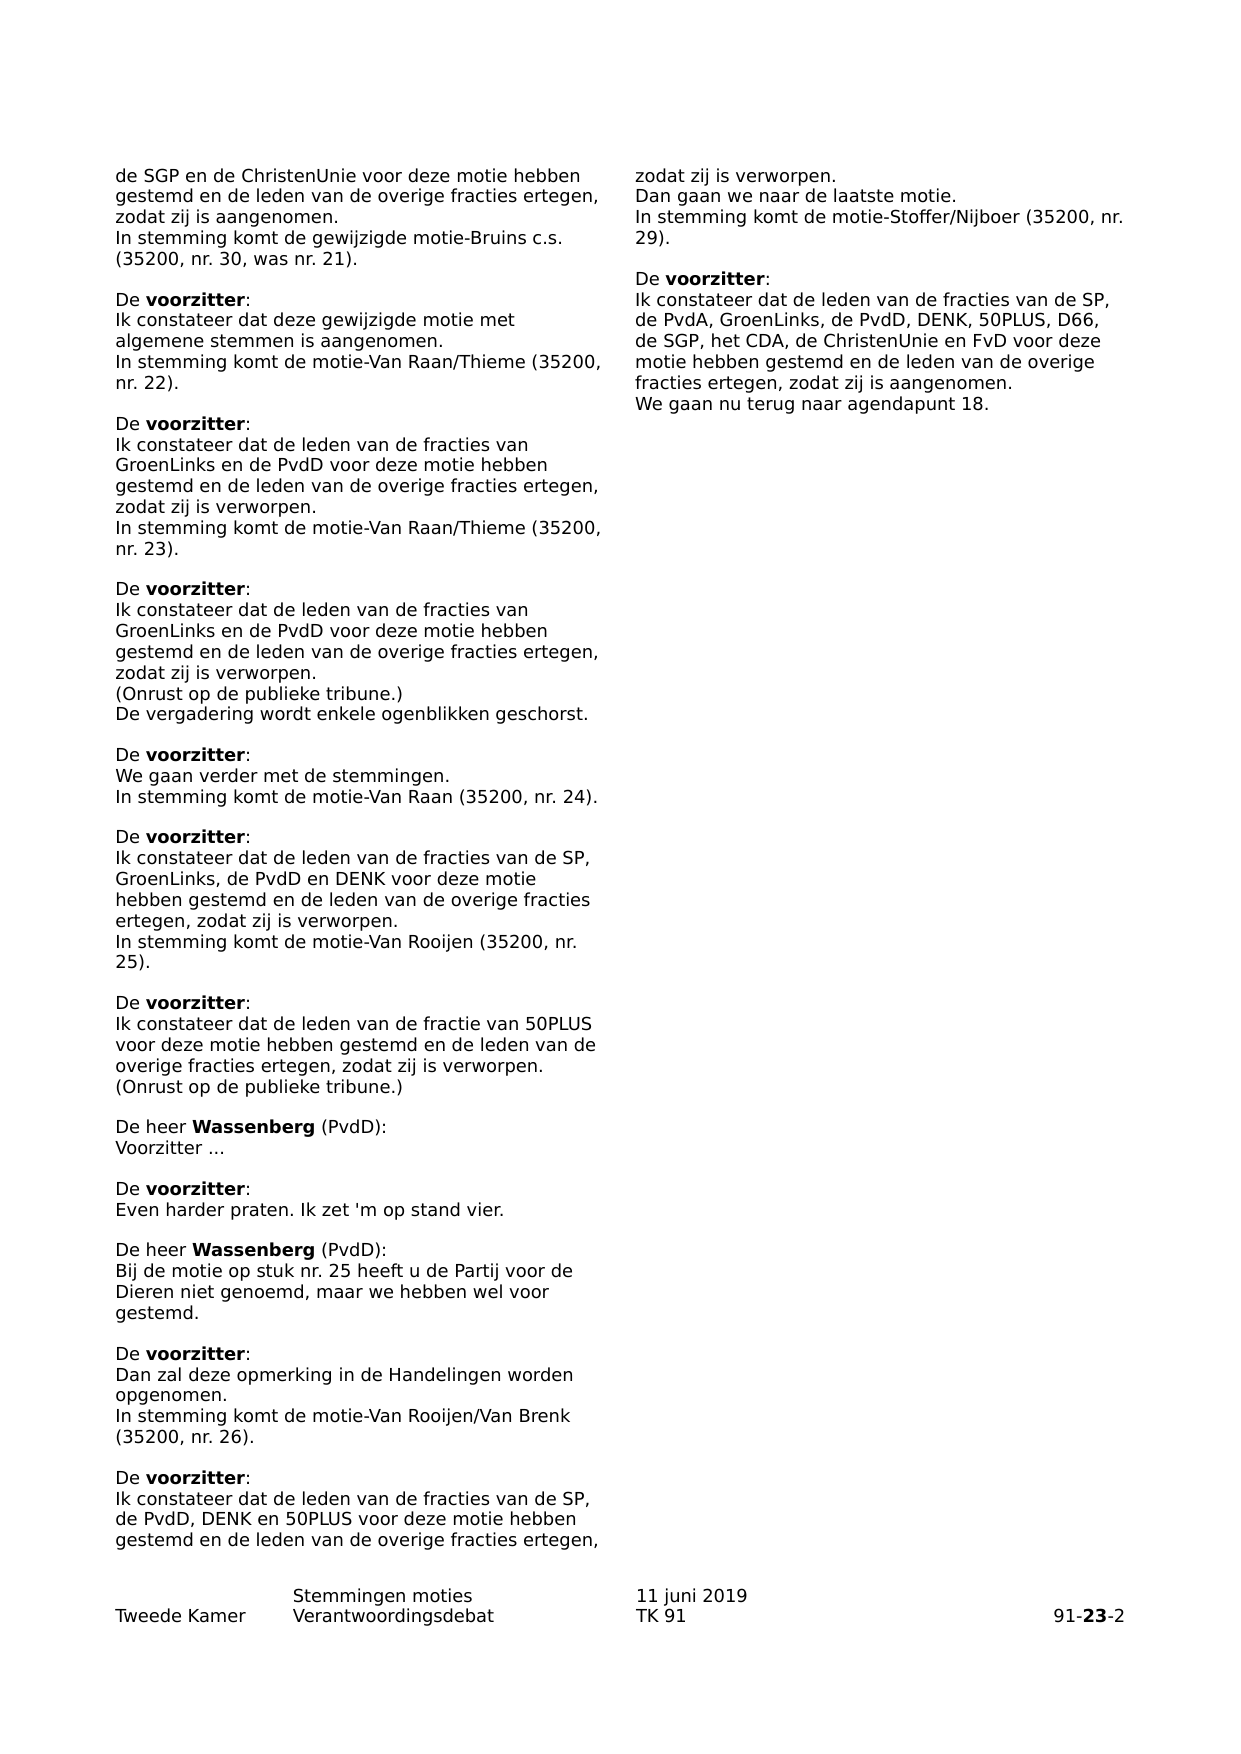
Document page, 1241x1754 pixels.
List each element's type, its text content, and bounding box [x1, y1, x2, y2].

text Ik constateer dat de leden van de fracties van de SP, GroenLinks, de PvdD en DENK voor deze motie hebben gestemd en de leden van de overige fracties ertegen, zodat zij is verworpen. [115, 848, 605, 931]
text De voorzitter: [115, 413, 605, 434]
text De heer Wassenberg (PvdD): [115, 1117, 605, 1138]
text Dan gaan we naar de laatste motie. [635, 186, 1125, 207]
text De voorzitter: [115, 1179, 605, 1199]
text We gaan verder met de stemmingen. [115, 766, 605, 787]
text Ik constateer dat de leden van de fracties van de SP, de PvdD, DENK en 50PLUS voor deze motie hebben gestemd en de leden van de overige fracties ertegen, [115, 1488, 605, 1551]
text In stemming komt de motie-Van Rooijen (35200, nr. 25). [115, 931, 605, 973]
text De voorzitter: [115, 993, 605, 1014]
text De vergadering wordt enkele ogenblikken geschorst. [115, 704, 605, 725]
text zodat zij is verworpen. [635, 165, 1125, 186]
text Ik constateer dat de leden van de fracties van de SP, de PvdA, GroenLinks, de PvdD, DENK, 50PLUS, D66, de SGP, het CDA, de ChristenUnie en FvD voor deze motie hebben gestemd en de leden van de overige fracties ertegen, zodat zij is aangenomen. [635, 289, 1125, 393]
text Ik constateer dat de leden van de fracties van GroenLinks en de PvdD voor deze motie hebben gestemd en de leden van de overige fracties ertegen, zodat zij is verworpen. [115, 600, 605, 683]
text In stemming komt de motie-Van Raan/Thieme (35200, nr. 23). [115, 518, 605, 559]
text In stemming komt de motie-Van Rooijen/Van Brenk (35200, nr. 26). [115, 1406, 605, 1448]
text Even harder praten. Ik zet 'm op stand vier. [115, 1199, 605, 1220]
text de SGP en de ChristenUnie voor deze motie hebben gestemd en de leden van de overige fracties ertegen, zodat zij is aangenomen. [115, 165, 605, 228]
text Dan zal deze opmerking in de Handelingen worden opgenomen. [115, 1364, 605, 1406]
text De heer Wassenberg (PvdD): [115, 1240, 605, 1261]
text In stemming komt de motie-Van Raan (35200, nr. 24). [115, 787, 605, 807]
text De voorzitter: [115, 1468, 605, 1488]
text De voorzitter: [115, 1343, 605, 1364]
text In stemming komt de motie-Stoffer/Nijboer (35200, nr. 29). [635, 207, 1125, 249]
text De voorzitter: [115, 745, 605, 766]
text De voorzitter: [115, 827, 605, 848]
text Voorzitter ... [115, 1138, 605, 1159]
text (Onrust op de publieke tribune.) [115, 683, 605, 704]
text De voorzitter: [635, 269, 1125, 289]
text De voorzitter: [115, 289, 605, 310]
text In stemming komt de gewijzigde motie-Bruins c.s. (35200, nr. 30, was nr. 21). [115, 228, 605, 269]
text Ik constateer dat de leden van de fractie van 50PLUS voor deze motie hebben gestemd en de leden van de overige fracties ertegen, zodat zij is verworpen. [115, 1014, 605, 1076]
text We gaan nu terug naar agendapunt 18. [635, 393, 1125, 414]
text (Onrust op de publieke tribune.) [115, 1076, 605, 1097]
text Bij de motie op stuk nr. 25 heeft u de Partij voor de Dieren niet genoemd, maar we hebben wel voor gestemd. [115, 1261, 605, 1323]
text De voorzitter: [115, 579, 605, 600]
text Ik constateer dat deze gewijzigde motie met algemene stemmen is aangenomen. [115, 310, 605, 352]
text Ik constateer dat de leden van de fracties van GroenLinks en de PvdD voor deze motie hebben gestemd en de leden van de overige fracties ertegen, zodat zij is verworpen. [115, 434, 605, 518]
text In stemming komt de motie-Van Raan/Thieme (35200, nr. 22). [115, 352, 605, 393]
